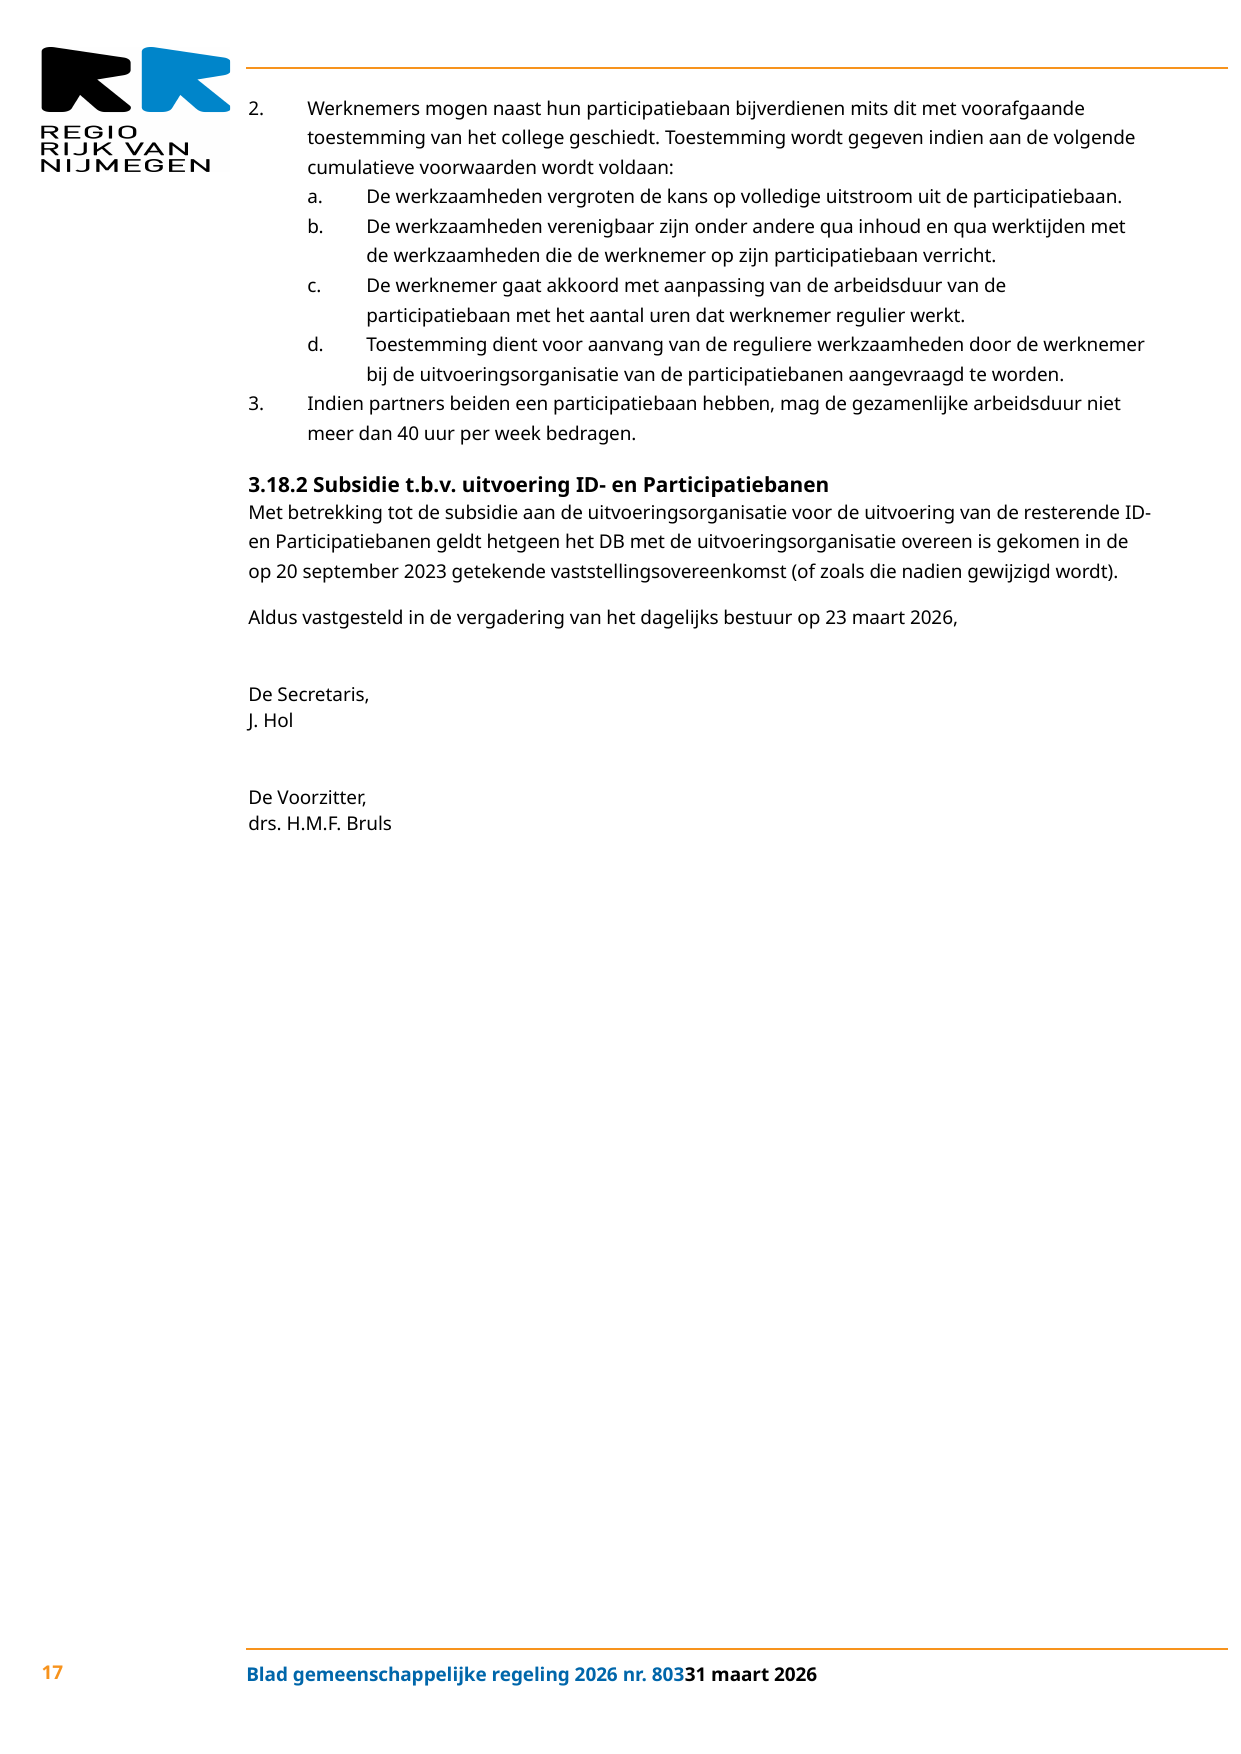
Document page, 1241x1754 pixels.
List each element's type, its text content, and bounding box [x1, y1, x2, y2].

picture [161, 47, 231, 59]
list De werkzaamheden vergroten de kans op volledige uitstroom uit de participatiebaan. [307, 183, 1152, 209]
text J. Hol [248, 707, 1152, 732]
list Toestemming dient voor aanvang van de reguliere werkzaamheden door de werknemer bij de uitvoeringsorganisatie van de participatiebanen aangevraagd te worden. [307, 331, 1152, 387]
text De Secretaris, [248, 681, 1152, 707]
text drs. H.M.F. Bruls [248, 810, 1152, 835]
list Indien partners beiden een participatiebaan hebben, mag de gezamenlijke arbeidsduur niet meer dan 40 uur per week bedragen. [248, 391, 1152, 446]
picture [200, 73, 231, 105]
text Aldus vastgesteld in de vergadering van het dagelijks bestuur op 23 maart 2026, [248, 604, 1152, 629]
text Met betrekking tot de subsidie aan de uitvoeringsorganisatie voor de uitvoering van de resterende ID- en Participatiebanen geldt hetgeen het DB met de uitvoeringsorganisatie overeen is gekomen in de op 20 september 2023 getekende vaststellingsovereenkomst (of zoals die nadien gewijzigd wordt). [248, 499, 1152, 584]
list De werkzaamheden verenigbaar zijn onder andere qua inhoud en qua werktijden met de werkzaamheden die de werknemer op zijn participatiebaan verricht. [307, 213, 1152, 268]
list Werknemers mogen naast hun participatiebaan bijverdienen mits dit met voorafgaande toestemming van het college geschiedt. Toestemming wordt gegeven indien aan de volgende cumulatieve voorwaarden wordt voldaan: [248, 95, 1152, 180]
text De Voorzitter, [248, 784, 1152, 810]
picture [41, 47, 231, 172]
list De werknemer gaat akkoord met aanpassing van de arbeidsduur van de participatiebaan met het aantal uren dat werknemer regulier werkt. [307, 272, 1152, 328]
text 3.18.2 Subsidie t.b.v. uitvoering ID- en Participatiebanen [248, 471, 1152, 499]
